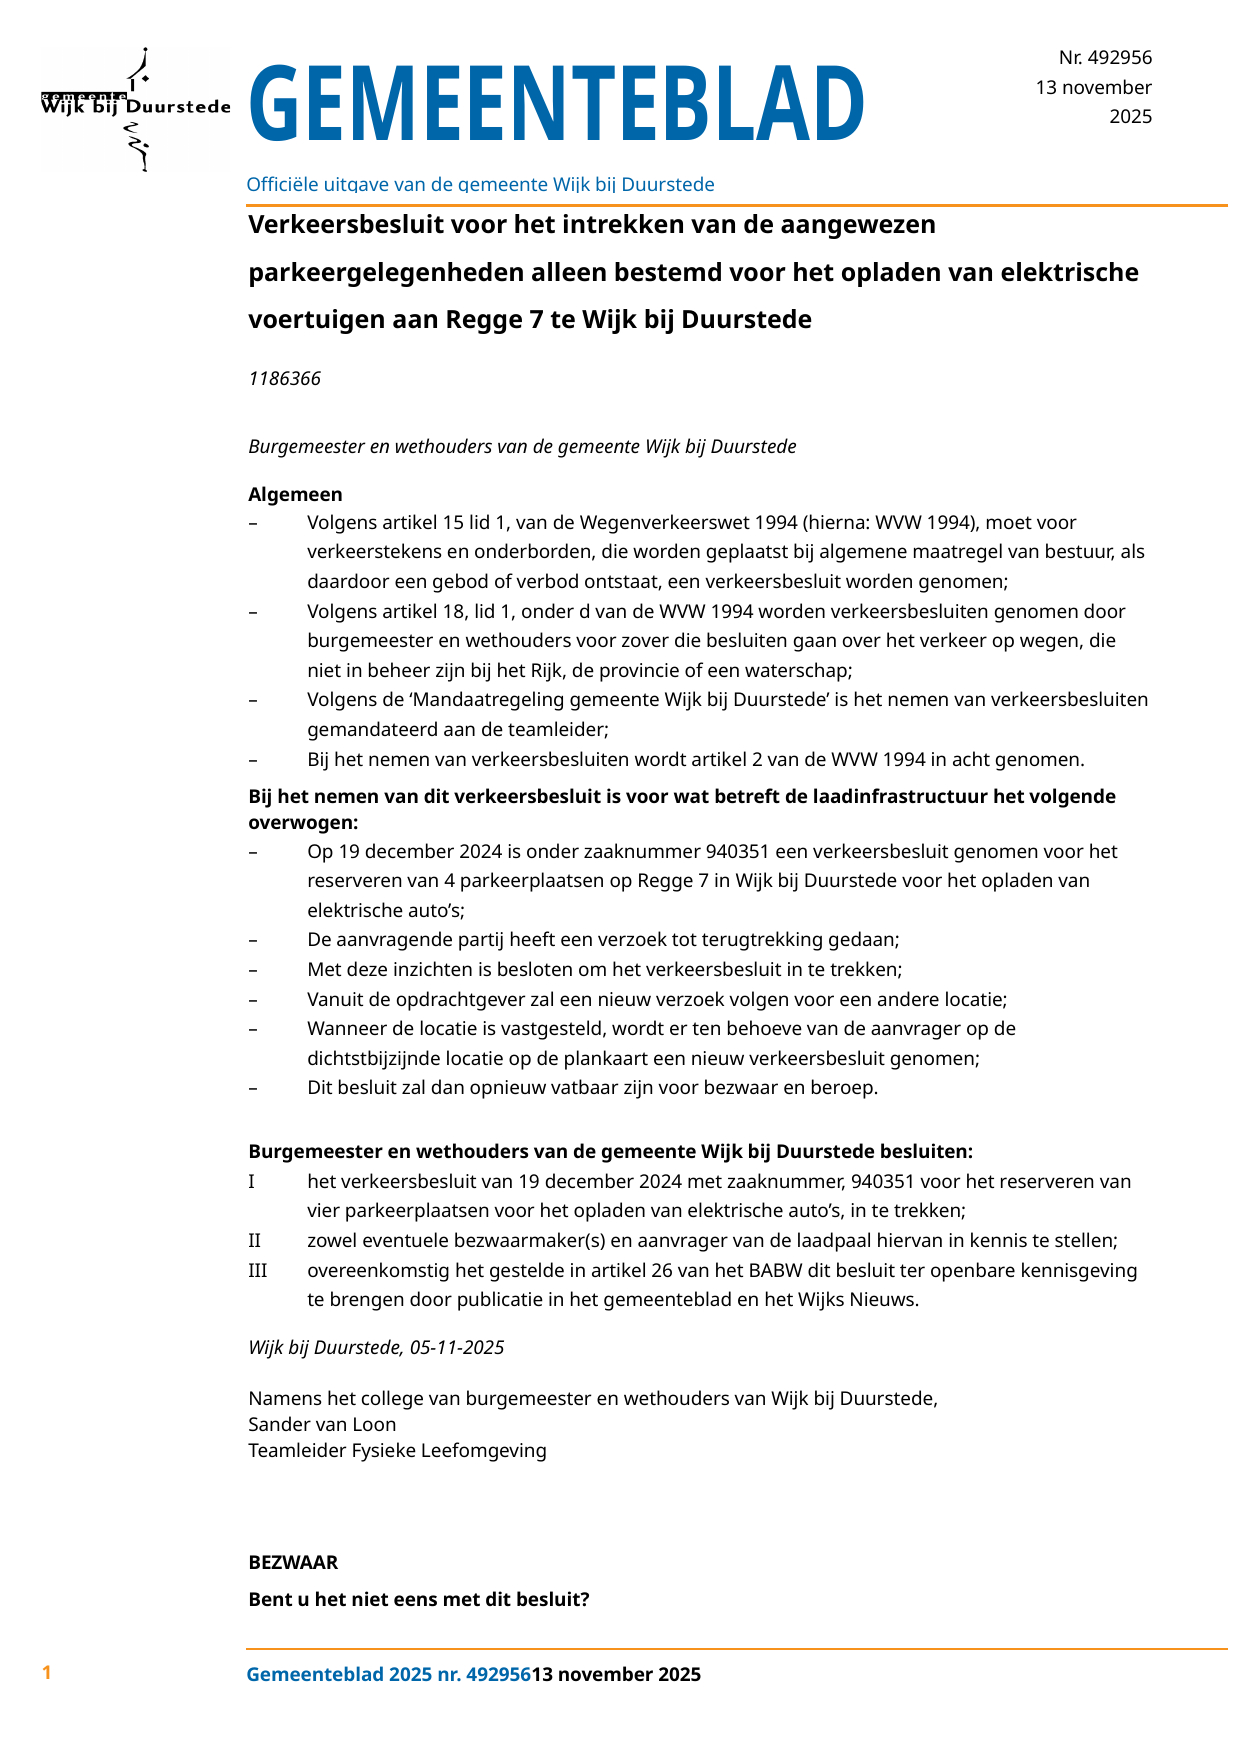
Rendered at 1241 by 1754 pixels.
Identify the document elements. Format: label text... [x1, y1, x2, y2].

list zowel eventuele bezwaarmaker(s) en aanvrager van de laadpaal hiervan in kennis te stellen; [248, 1227, 1152, 1253]
list Wanneer de locatie is vastgesteld, wordt er ten behoeve van de aanvrager op de dichtstbijzijnde locatie op de plankaart een nieuw verkeersbesluit genomen; [248, 1015, 1152, 1071]
picture [41, 47, 231, 172]
list Bij het nemen van verkeersbesluiten wordt artikel 2 van de WVW 1994 in acht genomen. [248, 746, 1152, 772]
text Teamleider Fysieke Leefomgeving [248, 1437, 1152, 1463]
list het verkeersbesluit van 19 december 2024 met zaaknummer, 940351 voor het reserveren van vier parkeerplaatsen voor het opladen van elektrische auto’s, in te trekken; [248, 1168, 1152, 1223]
list Volgens de ‘Mandaatregeling gemeente Wijk bij Duurstede’ is het nemen van verkeersbesluiten gemandateerd aan de teamleider; [248, 687, 1152, 742]
text Verkeersbesluit voor het intrekken van de aangewezen parkeergelegenheden alleen bestemd voor het opladen van elektrische voertuigen aan Regge 7 te Wijk bij Duurstede [248, 207, 1152, 336]
list Volgens artikel 15 lid 1, van de Wegenverkeerswet 1994 (hierna: WVW 1994), moet voor verkeerstekens en onderborden, die worden geplaatst bij algemene maatregel van bestuur, als daardoor een gebod of verbod ontstaat, een verkeersbesluit worden genomen; [248, 509, 1152, 594]
text 1186366 [248, 366, 1152, 391]
text Burgemeester en wethouders van de gemeente Wijk bij Duurstede [248, 433, 1152, 459]
list De aanvragende partij heeft een verzoek tot terugtrekking gedaan; [248, 927, 1152, 952]
list Vanuit de opdrachtgever zal een nieuw verzoek volgen voor een andere locatie; [248, 986, 1152, 1011]
list Volgens artikel 18, lid 1, onder d van de WVW 1994 worden verkeersbesluiten genomen door burgemeester en wethouders voor zover die besluiten gaan over het verkeer op wegen, die niet in beheer zijn bij het Rijk, de provincie of een waterschap; [248, 598, 1152, 683]
text Wijk bij Duurstede, 05-11-2025 [248, 1334, 1152, 1360]
text Bij het nemen van dit verkeersbesluit is voor wat betreft de laadinfrastructuur het volgende overwogen: [248, 784, 1152, 835]
text Bent u het niet eens met dit besluit? [248, 1591, 1152, 1610]
list Dit besluit zal dan opnieuw vatbaar zijn voor bezwaar en beroep. [248, 1074, 1152, 1100]
text BEZWAAR [248, 1554, 1152, 1573]
text Burgemeester en wethouders van de gemeente Wijk bij Duurstede besluiten: [248, 1138, 1152, 1164]
text Algemeen [248, 481, 1152, 507]
list overeenkomstig het gestelde in artikel 26 van het BABW dit besluit ter openbare kennisgeving te brengen door publicatie in het gemeenteblad en het Wijks Nieuws. [248, 1257, 1152, 1312]
list Op 19 december 2024 is onder zaaknummer 940351 een verkeersbesluit genomen voor het reserveren van 4 parkeerplaatsen op Regge 7 in Wijk bij Duurstede voor het opladen van elektrische auto’s; [248, 838, 1152, 923]
text Namens het college van burgemeester en wethouders van Wijk bij Duurstede, [248, 1386, 1152, 1411]
text Sander van Loon [248, 1411, 1152, 1437]
list Met deze inzichten is besloten om het verkeersbesluit in te trekken; [248, 956, 1152, 982]
